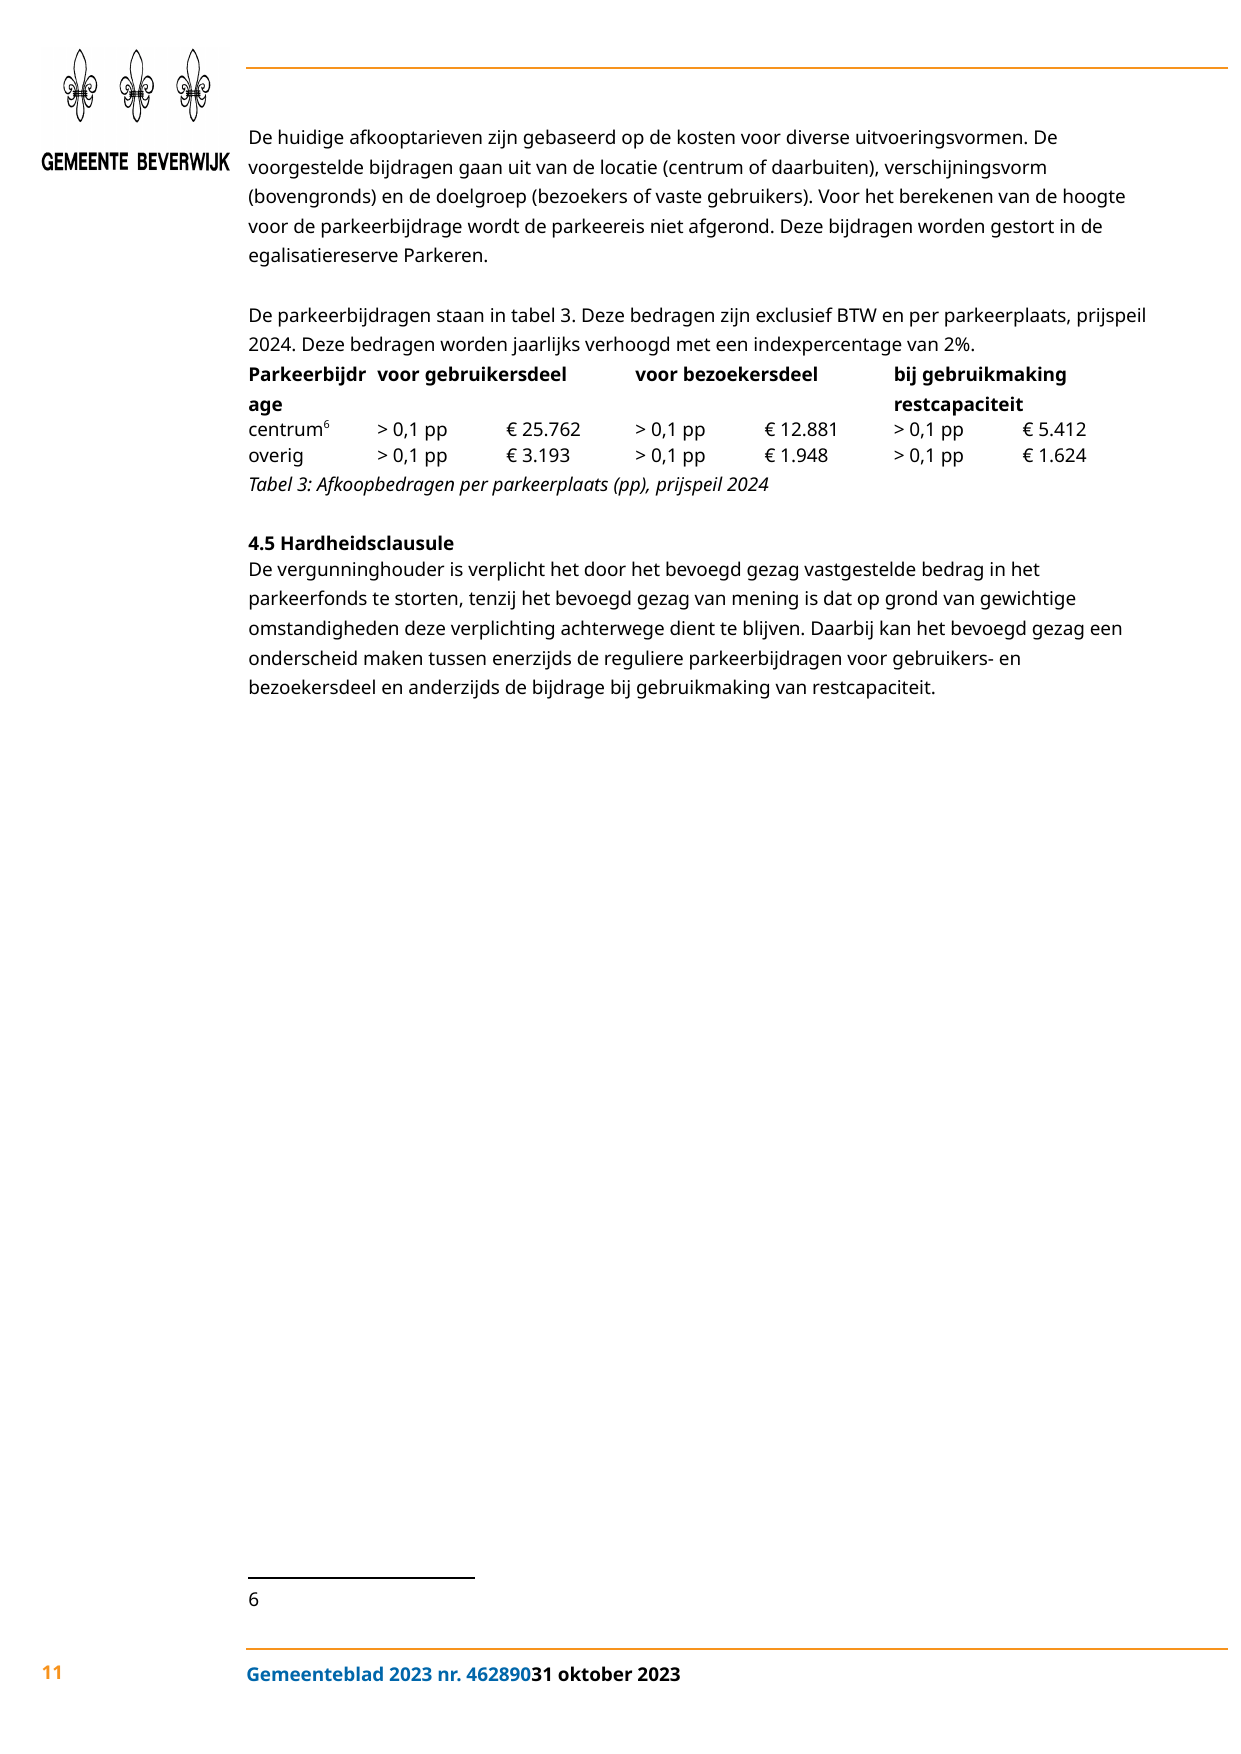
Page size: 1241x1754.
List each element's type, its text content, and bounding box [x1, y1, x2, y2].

text 4.5 Hardheidsclausule [248, 530, 1152, 556]
text De vergunninghouder is verplicht het door het bevoegd gezag vastgestelde bedrag in het parkeerfonds te storten, tenzij het bevoegd gezag van mening is dat op grond van gewichtige omstandigheden deze verplichting achterwege dient te blijven. Daarbij kan het bevoegd gezag een onderscheid maken tussen enerzijds de reguliere parkeerbijdragen voor gebruikers- en bezoekersdeel en anderzijds de bijdrage bij gebruikmaking van restcapaciteit. [248, 556, 1152, 700]
table_cell € 5.412 [1023, 416, 1152, 442]
table_cell overig [248, 442, 377, 468]
table_header voor bezoekersdeel [635, 361, 893, 416]
table_cell > 0,1 pp [894, 416, 1022, 442]
picture [41, 47, 231, 172]
table_cell > 0,1 pp [894, 442, 1022, 468]
table_cell € 1.624 [1023, 442, 1152, 468]
table_cell € 25.762 [506, 416, 635, 442]
text De parkeerbijdragen staan in tabel 3. Deze bedragen zijn exclusief BTW en per parkeerplaats, prijspeil 2024. Deze bedragen worden jaarlijks verhoogd met een indexpercentage van 2%. [248, 302, 1152, 357]
table_cell > 0,1 pp [377, 416, 506, 442]
text De huidige afkooptarieven zijn gebaseerd op de kosten voor diverse uitvoeringsvormen. De voorgestelde bijdragen gaan uit van de locatie (centrum of daarbuiten), verschijningsvorm (bovengronds) en de doelgroep (bezoekers of vaste gebruikers). Voor het berekenen van de hoogte voor de parkeerbijdrage wordt de parkeereis niet afgerond. Deze bijdragen worden gestort in de egalisatiereserve Parkeren. [248, 124, 1152, 268]
table_header bij gebruikmaking restcapaciteit [894, 361, 1152, 416]
table_cell centrum [248, 416, 377, 442]
text Tabel 3: Afkoopbedragen per parkeerplaats (pp), prijspeil 2024 [248, 471, 1152, 497]
table_header voor gebruikersdeel [377, 361, 635, 416]
table_cell € 3.193 [506, 442, 635, 468]
table_cell > 0,1 pp [635, 442, 764, 468]
table_cell > 0,1 pp [635, 416, 764, 442]
table_cell € 1.948 [764, 442, 893, 468]
table_cell > 0,1 pp [377, 442, 506, 468]
table_header Parkeerbijdrage [248, 361, 377, 416]
table_cell € 12.881 [764, 416, 893, 442]
